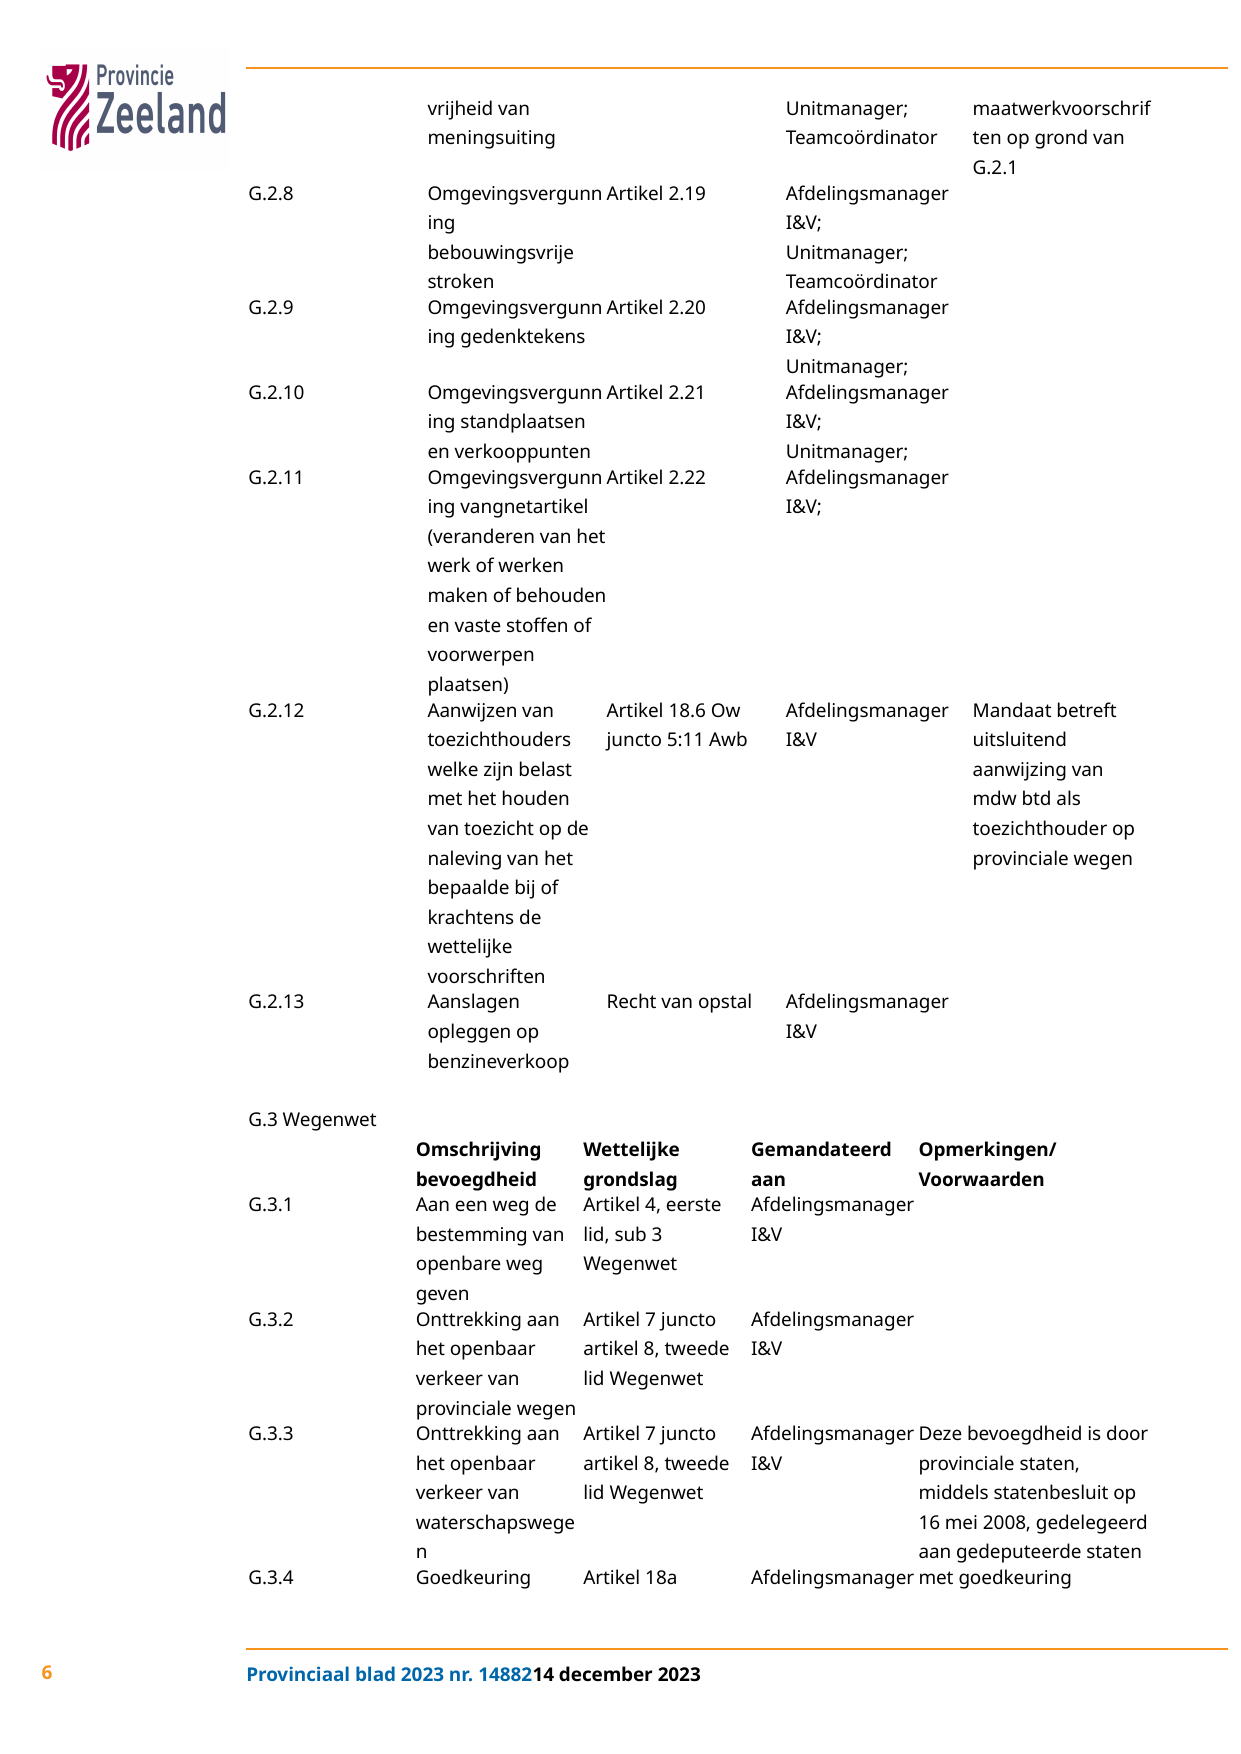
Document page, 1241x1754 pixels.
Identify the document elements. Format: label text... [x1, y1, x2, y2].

table_cell Afdelingsmanager I&V [786, 989, 972, 1074]
table_cell Afdelingsmanager I&V; Unitmanager; [786, 379, 972, 464]
table_cell [918, 1191, 1152, 1306]
table_cell Unitmanager; Teamcoördinator [786, 95, 972, 180]
picture [41, 47, 231, 172]
table_cell Onttrekking aan het openbaar verkeer van waterschapswegen [416, 1420, 583, 1564]
table_cell G.3.2 [248, 1306, 416, 1420]
table_cell [973, 379, 1152, 464]
table_cell G.2.8 [248, 180, 427, 294]
table_cell [973, 989, 1152, 1074]
table_cell G.2.12 [248, 697, 427, 989]
table_cell Onttrekking aan het openbaar verkeer van provinciale wegen [416, 1306, 583, 1420]
table_cell Afdelingsmanager I&V [751, 1306, 918, 1420]
table_cell Artikel 2.21 [606, 379, 786, 464]
table_cell Afdelingsmanager I&V; [786, 464, 972, 697]
table_cell G.2.11 [248, 464, 427, 697]
table_cell Aanslagen opleggen op benzineverkoop [427, 989, 606, 1074]
table_cell G.2.10 [248, 379, 427, 464]
table_cell met goedkeuring [918, 1565, 1152, 1590]
table_cell G.3.3 [248, 1420, 416, 1564]
table_cell Omgevingsvergunning standplaatsen en verkooppunten [427, 379, 606, 464]
table_cell Deze bevoegdheid is door provinciale staten, middels statenbesluit op 16 mei 2008, gedelegeerd aan gedeputeerde staten [918, 1420, 1152, 1564]
table_cell Omgevingsvergunning bebouwingsvrije stroken [427, 180, 606, 294]
table_cell [918, 1306, 1152, 1420]
table_cell Afdelingsmanager I&V [751, 1420, 918, 1564]
table_cell Aanwijzen van toezichthouders welke zijn belast met het houden van toezicht op de naleving van het bepaalde bij of krachtens de wettelijke voorschriften [427, 697, 606, 989]
table_cell Artikel 18a [583, 1565, 751, 1590]
table_cell Recht van opstal [606, 989, 786, 1074]
table_cell Artikel 2.22 [606, 464, 786, 697]
table_cell Afdelingsmanager I&V; Unitmanager; Teamcoördinator [786, 180, 972, 294]
text G.3 Wegenwet [248, 1106, 1152, 1132]
table_header Wettelijke grondslag [583, 1136, 751, 1191]
table_cell [606, 95, 786, 180]
table_cell Mandaat betreft uitsluitend aanwijzing van mdw btd als toezichthouder op provinciale wegen [973, 697, 1152, 989]
table_cell Goedkeuring [416, 1565, 583, 1590]
table_cell [973, 464, 1152, 697]
table_cell Artikel 2.20 [606, 294, 786, 379]
table_cell [248, 95, 427, 180]
table_cell Aan een weg de bestemming van openbare weg geven [416, 1191, 583, 1306]
table_cell Omgevingsvergunning gedenktekens [427, 294, 606, 379]
table_cell Afdelingsmanager I&V [751, 1191, 918, 1306]
table_cell Artikel 2.19 [606, 180, 786, 294]
table_cell Afdelingsmanager [751, 1565, 918, 1590]
table_cell Artikel 18.6 Ow juncto 5:11 Awb [606, 697, 786, 989]
table_cell G.3.4 [248, 1565, 416, 1590]
table_header Gemandateerd aan [751, 1136, 918, 1191]
table_cell G.3.1 [248, 1191, 416, 1306]
table_cell Afdelingsmanager I&V [786, 697, 972, 989]
table_cell Artikel 7 juncto artikel 8, tweede lid Wegenwet [583, 1306, 751, 1420]
table_cell [973, 294, 1152, 379]
table_cell G.2.9 [248, 294, 427, 379]
table_cell [973, 180, 1152, 294]
table_header Opmerkingen/Voorwaarden [918, 1136, 1152, 1191]
table_cell Afdelingsmanager I&V; Unitmanager; [786, 294, 972, 379]
table_cell maatwerkvoorschriften op grond van G.2.1 [973, 95, 1152, 180]
table_header [248, 1136, 416, 1191]
table_cell vrijheid van meningsuiting [427, 95, 606, 180]
table_header Omschrijving bevoegdheid [416, 1136, 583, 1191]
table_cell Omgevingsvergunning vangnetartikel (veranderen van het werk of werken maken of behouden en vaste stoffen of voorwerpen plaatsen) [427, 464, 606, 697]
table_cell Artikel 7 juncto artikel 8, tweede lid Wegenwet [583, 1420, 751, 1564]
table_cell G.2.13 [248, 989, 427, 1074]
table_cell Artikel 4, eerste lid, sub 3 Wegenwet [583, 1191, 751, 1306]
